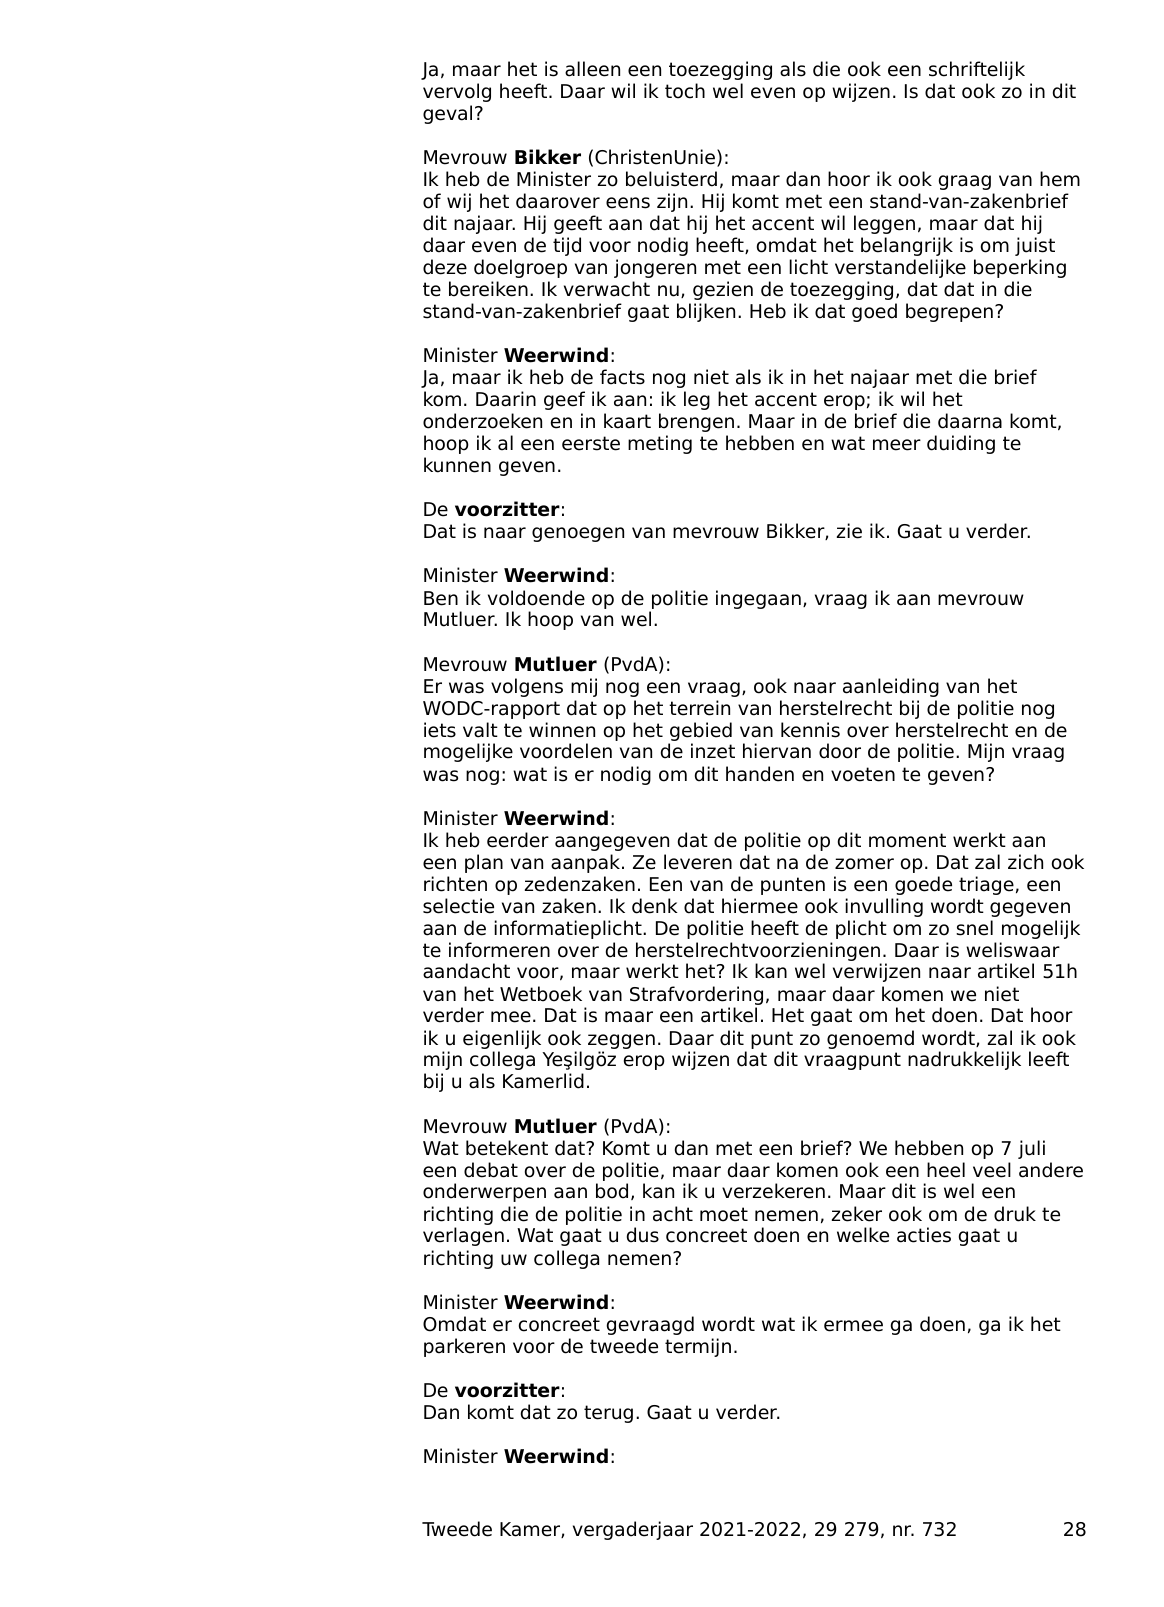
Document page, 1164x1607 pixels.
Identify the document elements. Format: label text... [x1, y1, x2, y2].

text Minister Weerwind: [422, 808, 1087, 829]
text Er was volgens mij nog een vraag, ook naar aanleiding van het WODC-rapport dat op het terrein van herstelrecht bij de politie nog iets valt te winnen op het gebied van kennis over herstelrecht en de mogelijke voordelen van de inzet hiervan door de politie. Mijn vraag was nog: wat is er nodig om dit handen en voeten te geven? [422, 676, 1087, 785]
text Minister Weerwind: [422, 345, 1087, 367]
text Minister Weerwind: [422, 565, 1087, 587]
text Dat is naar genoegen van mevrouw Bikker, zie ik. Gaat u verder. [422, 521, 1087, 543]
text Wat betekent dat? Komt u dan met een brief? We hebben op 7 juli een debat over de politie, maar daar komen ook een heel veel andere onderwerpen aan bod, kan ik u verzekeren. Maar dit is wel een richting die de politie in acht moet nemen, zeker ook om de druk te verlagen. Wat gaat u dus concreet doen en welke acties gaat u richting uw collega nemen? [422, 1137, 1087, 1269]
text Mevrouw Mutluer (PvdA): [422, 1116, 1087, 1137]
text Ben ik voldoende op de politie ingegaan, vraag ik aan mevrouw Mutluer. Ik hoop van wel. [422, 587, 1087, 631]
text Ik heb eerder aangegeven dat de politie op dit moment werkt aan een plan van aanpak. Ze leveren dat na de zomer op. Dat zal zich ook richten op zedenzaken. Een van de punten is een goede triage, een selectie van zaken. Ik denk dat hiermee ook invulling wordt gegeven aan de informatieplicht. De politie heeft de plicht om zo snel mogelijk te informeren over de herstelrechtvoorzieningen. Daar is weliswaar aandacht voor, maar werkt het? Ik kan wel verwijzen naar artikel 51h van het Wetboek van Strafvordering, maar daar komen we niet verder mee. Dat is maar een artikel. Het gaat om het doen. Dat hoor ik u eigenlijk ook zeggen. Daar dit punt zo genoemd wordt, zal ik ook mijn collega Yeşilgöz erop wijzen dat dit vraagpunt nadrukkelijk leeft bij u als Kamerlid. [422, 829, 1087, 1093]
text Mevrouw Bikker (ChristenUnie): [422, 147, 1087, 169]
text De voorzitter: [422, 1380, 1087, 1402]
text Omdat er concreet gevraagd wordt wat ik ermee ga doen, ga ik het parkeren voor de tweede termijn. [422, 1313, 1087, 1357]
text Ik heb de Minister zo beluisterd, maar dan hoor ik ook graag van hem of wij het daarover eens zijn. Hij komt met een stand-van-zakenbrief dit najaar. Hij geeft aan dat hij het accent wil leggen, maar dat hij daar even de tijd voor nodig heeft, omdat het belangrijk is om juist deze doelgroep van jongeren met een licht verstandelijke beperking te bereiken. Ik verwacht nu, gezien de toezegging, dat dat in die stand-van-zakenbrief gaat blijken. Heb ik dat goed begrepen? [422, 169, 1087, 323]
text De voorzitter: [422, 499, 1087, 521]
text Ja, maar het is alleen een toezegging als die ook een schriftelijk vervolg heeft. Daar wil ik toch wel even op wijzen. Is dat ook zo in dit geval? [422, 59, 1087, 125]
text Minister Weerwind: [422, 1292, 1087, 1313]
text Ja, maar ik heb de facts nog niet als ik in het najaar met die brief kom. Daarin geef ik aan: ik leg het accent erop; ik wil het onderzoeken en in kaart brengen. Maar in de brief die daarna komt, hoop ik al een eerste meting te hebben en wat meer duiding te kunnen geven. [422, 367, 1087, 477]
text Mevrouw Mutluer (PvdA): [422, 653, 1087, 676]
text Minister Weerwind: [422, 1446, 1087, 1468]
text Dan komt dat zo terug. Gaat u verder. [422, 1402, 1087, 1424]
